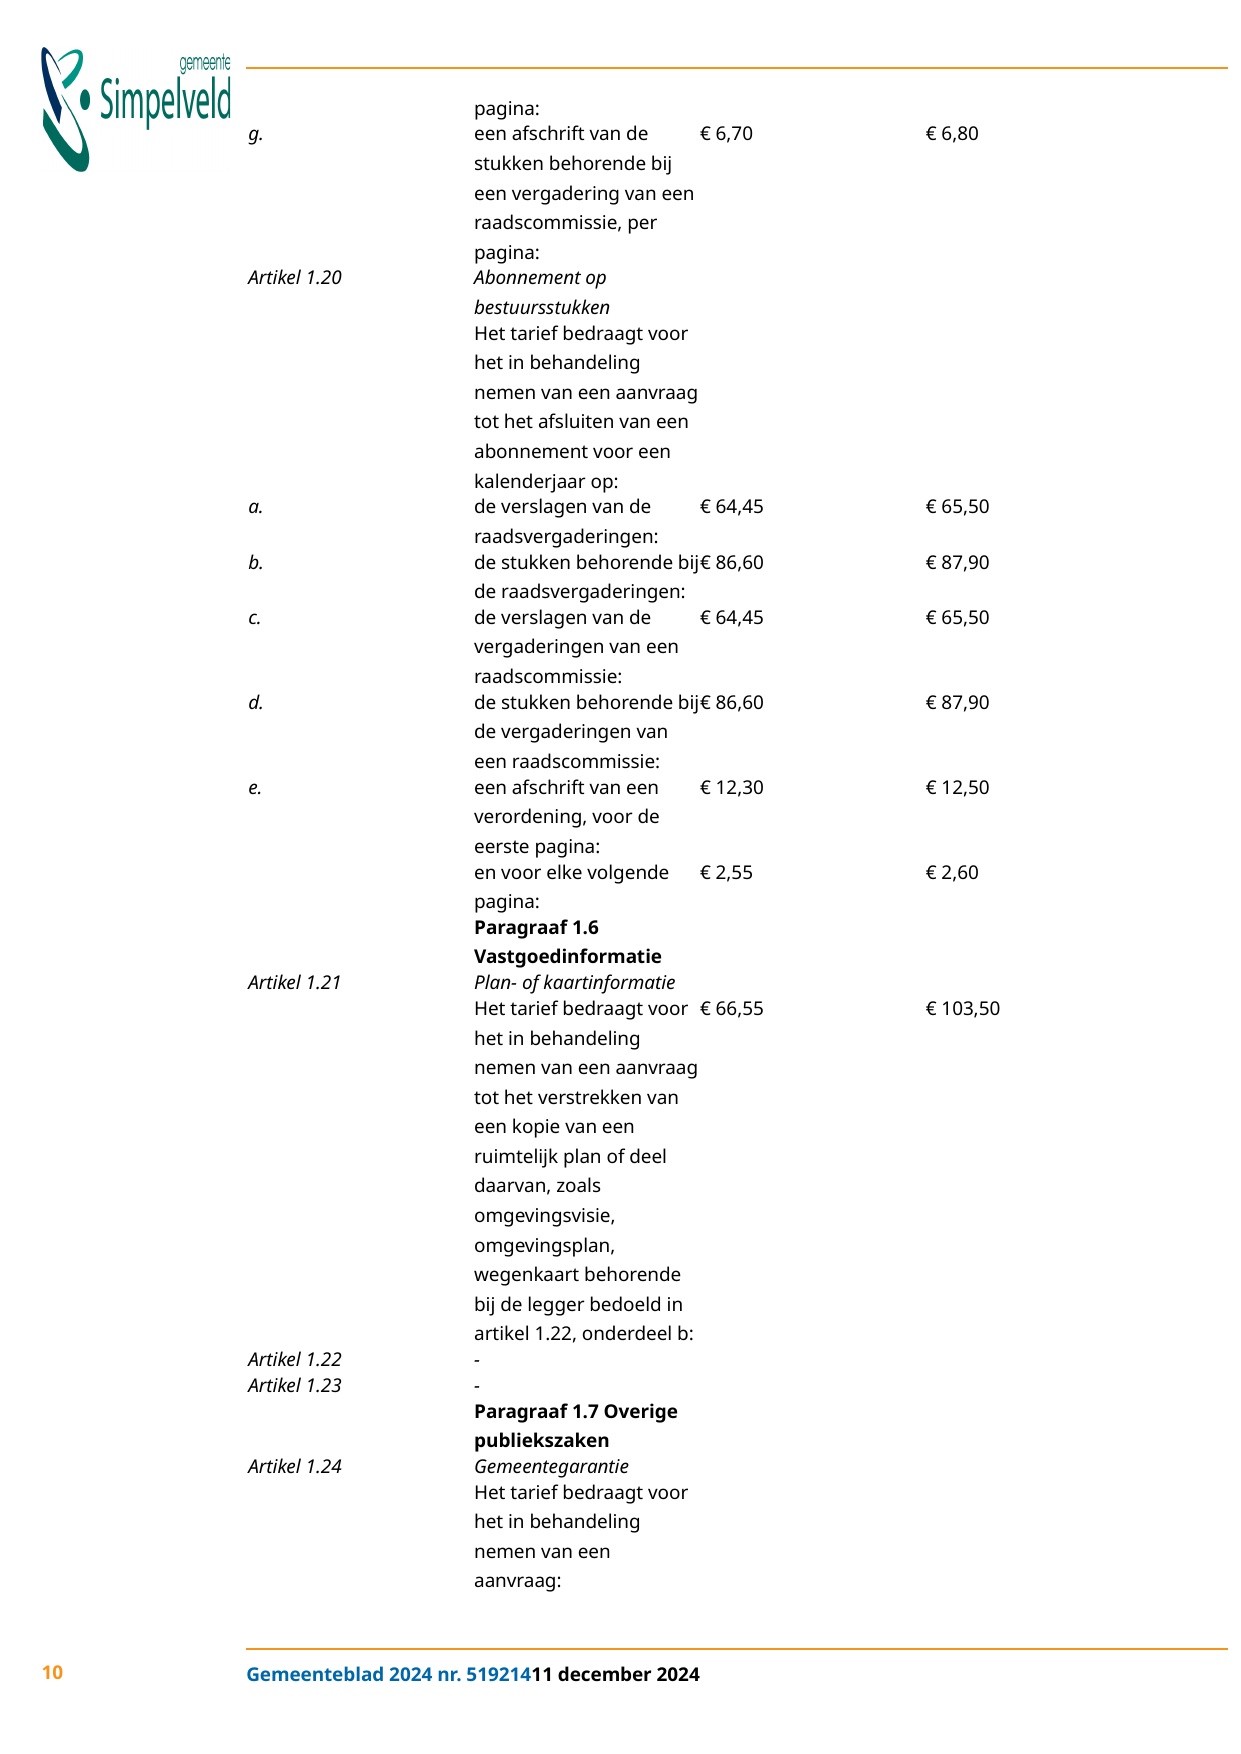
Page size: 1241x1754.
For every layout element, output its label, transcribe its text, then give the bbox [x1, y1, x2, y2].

table_cell € 2,55 [700, 859, 926, 914]
table_cell [700, 1346, 926, 1372]
table_cell [700, 1398, 926, 1453]
table_cell Het tarief bedraagt voor het in behandeling nemen van een aanvraag: [474, 1479, 700, 1593]
table_cell € 2,60 [926, 859, 1152, 914]
table_cell € 87,90 [926, 549, 1152, 604]
table_cell [926, 1346, 1152, 1372]
table_cell - [474, 1372, 700, 1398]
table_cell de stukken behorende bij de vergaderingen van een raadscommissie: [474, 689, 700, 774]
table_cell [248, 1479, 474, 1593]
table_cell [700, 1479, 926, 1593]
table_cell € 6,80 [926, 121, 1152, 264]
table_cell g. [248, 121, 474, 264]
table_cell € 103,50 [926, 995, 1152, 1346]
table_cell d. [248, 689, 474, 774]
table_cell [700, 265, 926, 320]
table_cell de stukken behorende bij de raadsvergaderingen: [474, 549, 700, 604]
picture [41, 47, 231, 172]
table_cell pagina: [474, 95, 700, 121]
table_cell Het tarief bedraagt voor het in behandeling nemen van een aanvraag tot het verstrekken van een kopie van een ruimtelijk plan of deel daarvan, zoals omgevingsvisie, omgevingsplan, wegenkaart behorende bij de legger bedoeld in artikel 1.22, onderdeel b: [474, 995, 700, 1346]
table_cell [926, 1453, 1152, 1479]
table_cell [700, 970, 926, 995]
table_cell [700, 320, 926, 493]
table_cell [926, 95, 1152, 121]
table_cell Gemeentegarantie [474, 1453, 700, 1479]
table_cell € 86,60 [700, 689, 926, 774]
table_cell Artikel 1.22 [248, 1346, 474, 1372]
table_cell a. [248, 494, 474, 549]
table_cell [926, 1398, 1152, 1453]
table_cell € 64,45 [700, 604, 926, 689]
table_cell een afschrift van de stukken behorende bij een vergadering van een raadscommissie, per pagina: [474, 121, 700, 264]
table_cell € 66,55 [700, 995, 926, 1346]
table_cell [248, 320, 474, 493]
table_cell Het tarief bedraagt voor het in behandeling nemen van een aanvraag tot het afsluiten van een abonnement voor een kalenderjaar op: [474, 320, 700, 493]
table_cell Plan- of kaartinformatie [474, 970, 700, 995]
table_cell € 65,50 [926, 494, 1152, 549]
table_cell - [474, 1346, 700, 1372]
table_cell e. [248, 774, 474, 859]
table_cell [248, 914, 474, 969]
table_cell € 12,30 [700, 774, 926, 859]
table_cell € 6,70 [700, 121, 926, 264]
table_cell Paragraaf 1.6 Vastgoedinformatie [474, 914, 700, 969]
table_cell [926, 1372, 1152, 1398]
table_cell € 87,90 [926, 689, 1152, 774]
table_cell [248, 859, 474, 914]
table_cell Artikel 1.23 [248, 1372, 474, 1398]
table_cell [926, 1479, 1152, 1593]
table_cell € 86,60 [700, 549, 926, 604]
table_cell Abonnement op bestuursstukken [474, 265, 700, 320]
table_cell [248, 995, 474, 1346]
table_cell de verslagen van de raadsvergaderingen: [474, 494, 700, 549]
table_cell [926, 914, 1152, 969]
table_cell Artikel 1.21 [248, 970, 474, 995]
table_cell Artikel 1.24 [248, 1453, 474, 1479]
table_cell Paragraaf 1.7 Overige publiekszaken [474, 1398, 700, 1453]
table_cell [700, 1372, 926, 1398]
table_cell [926, 970, 1152, 995]
table_cell [248, 95, 474, 121]
table_cell [248, 1398, 474, 1453]
table_cell en voor elke volgende pagina: [474, 859, 700, 914]
table_cell [926, 320, 1152, 493]
table_cell € 65,50 [926, 604, 1152, 689]
table_cell € 12,50 [926, 774, 1152, 859]
table_cell [700, 95, 926, 121]
table_cell b. [248, 549, 474, 604]
table_cell Artikel 1.20 [248, 265, 474, 320]
table_cell [700, 914, 926, 969]
table_cell [926, 265, 1152, 320]
table_cell € 64,45 [700, 494, 926, 549]
table_cell c. [248, 604, 474, 689]
table_cell een afschrift van een verordening, voor de eerste pagina: [474, 774, 700, 859]
table_cell de verslagen van de vergaderingen van een raadscommissie: [474, 604, 700, 689]
table_cell [700, 1453, 926, 1479]
